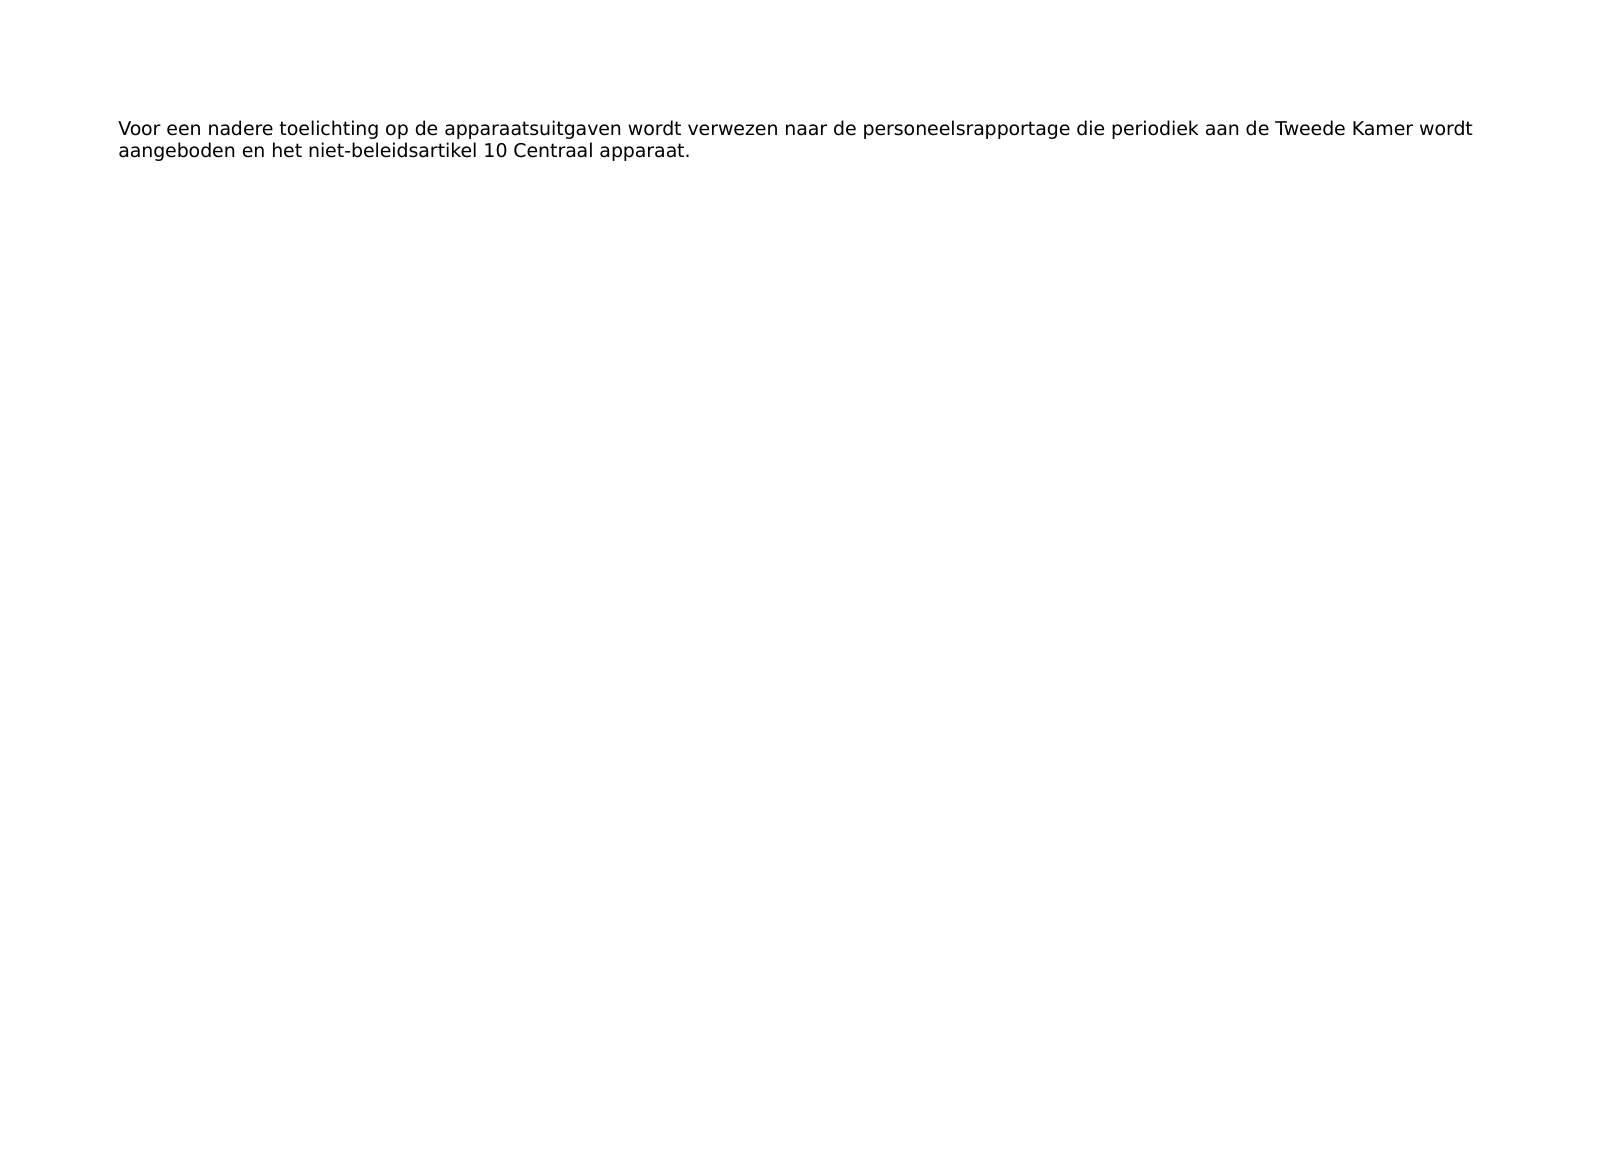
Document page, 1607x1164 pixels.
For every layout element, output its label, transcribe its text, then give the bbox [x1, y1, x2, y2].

text Voor een nadere toelichting op de apparaatsuitgaven wordt verwezen naar de personeelsrapportage die periodiek aan de Tweede Kamer wordt aangeboden en het niet-beleidsartikel 10 Centraal apparaat. [118, 118, 1488, 162]
